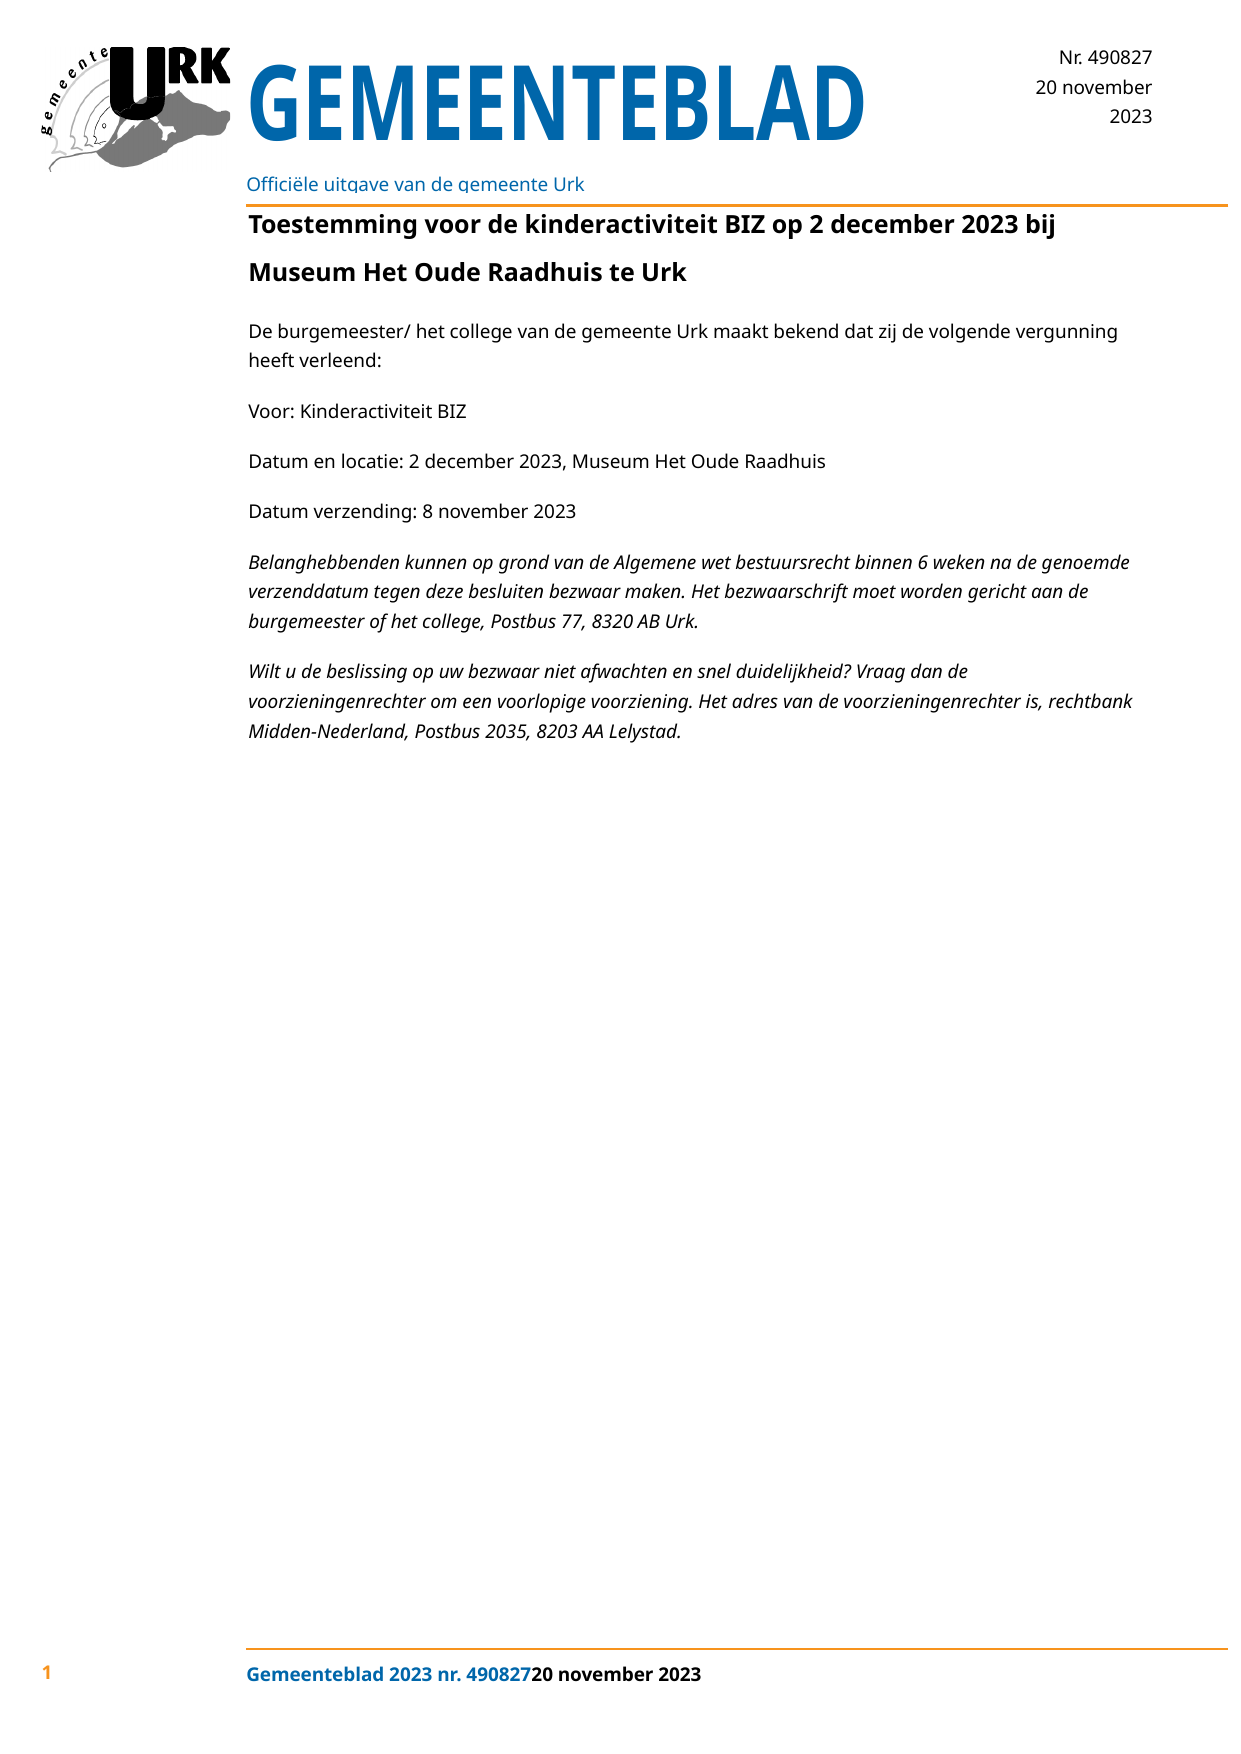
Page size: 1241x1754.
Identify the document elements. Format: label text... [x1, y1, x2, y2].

picture [41, 47, 231, 172]
text Voor: Kinderactiviteit BIZ [248, 398, 1152, 424]
text Wilt u de beslissing op uw bezwaar niet afwachten en snel duidelijkheid? Vraag dan de voorzieningenrechter om een voorlopige voorziening. Het adres van de voorzieningenrechter is, rechtbank Midden-Nederland, Postbus 2035, 8203 AA Lelystad. [248, 659, 1152, 744]
text Toestemming voor de kinderactiviteit BIZ op 2 december 2023 bij Museum Het Oude Raadhuis te Urk [248, 207, 1152, 288]
text Datum en locatie: 2 december 2023, Museum Het Oude Raadhuis [248, 448, 1152, 474]
text Belanghebbenden kunnen op grond van de Algemene wet bestuursrecht binnen 6 weken na de genoemde verzenddatum tegen deze besluiten bezwaar maken. Het bezwaarschrift moet worden gericht aan de burgemeester of het college, Postbus 77, 8320 AB Urk. [248, 549, 1152, 634]
text Datum verzending: 8 november 2023 [248, 499, 1152, 524]
text De burgemeester/ het college van de gemeente Urk maakt bekend dat zij de volgende vergunning heeft verleend: [248, 318, 1152, 373]
